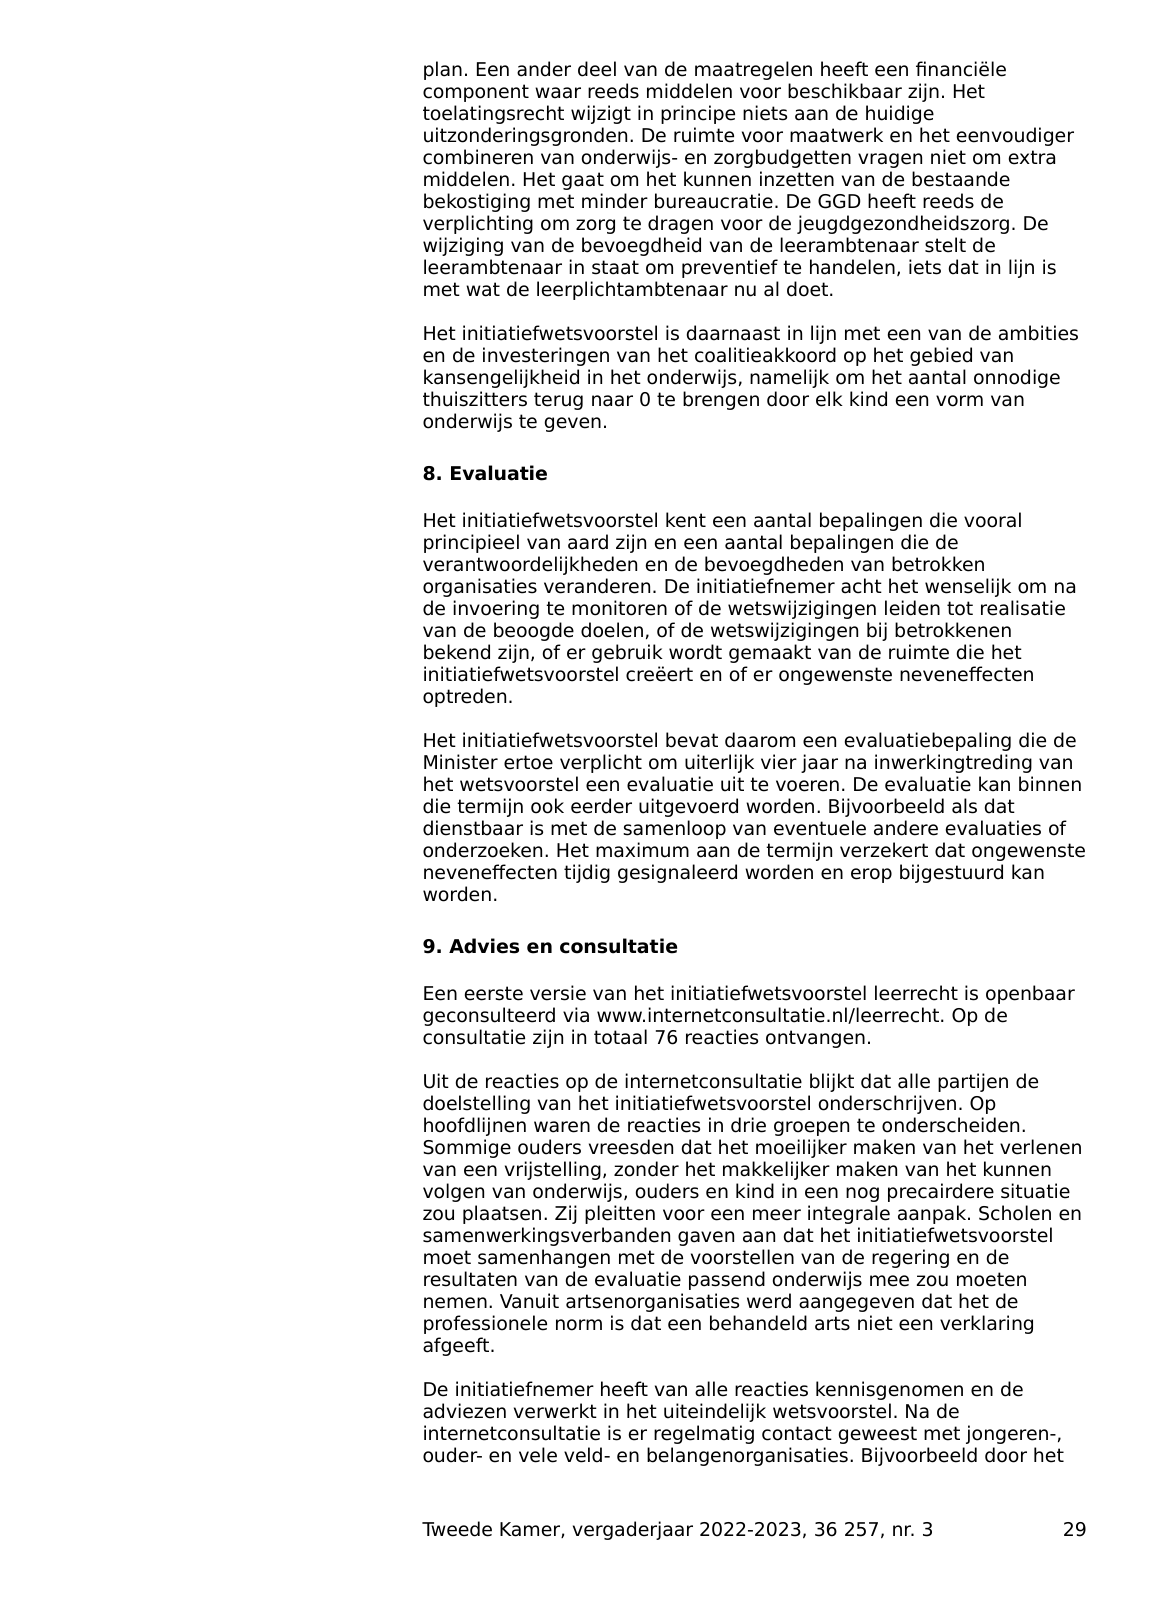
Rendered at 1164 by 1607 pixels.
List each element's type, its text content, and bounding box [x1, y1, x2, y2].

subtitle 8. Evaluatie [422, 463, 1087, 485]
text plan. Een ander deel van de maatregelen heeft een financiële component waar reeds middelen voor beschikbaar zijn. Het toelatingsrecht wijzigt in principe niets aan de huidige uitzonderingsgronden. De ruimte voor maatwerk en het eenvoudiger combineren van onderwijs- en zorgbudgetten vragen niet om extra middelen. Het gaat om het kunnen inzetten van de bestaande bekostiging met minder bureaucratie. De GGD heeft reeds de verplichting om zorg te dragen voor de jeugdgezondheidszorg. De wijziging van de bevoegdheid van de leerambtenaar stelt de leerambtenaar in staat om preventief te handelen, iets dat in lijn is met wat de leerplichtambtenaar nu al doet. [422, 59, 1087, 301]
subtitle 9. Advies en consultatie [422, 936, 1087, 958]
text Uit de reacties op de internetconsultatie blijkt dat alle partijen de doelstelling van het initiatiefwetsvoorstel onderschrijven. Op hoofdlijnen waren de reacties in drie groepen te onderscheiden. Sommige ouders vreesden dat het moeilijker maken van het verlenen van een vrijstelling, zonder het makkelijker maken van het kunnen volgen van onderwijs, ouders en kind in een nog precairdere situatie zou plaatsen. Zij pleitten voor een meer integrale aanpak. Scholen en samenwerkingsverbanden gaven aan dat het initiatiefwetsvoorstel moet samenhangen met de voorstellen van de regering en de resultaten van de evaluatie passend onderwijs mee zou moeten nemen. Vanuit artsenorganisaties werd aangegeven dat het de professionele norm is dat een behandeld arts niet een verklaring afgeeft. [422, 1071, 1087, 1357]
text Het initiatiefwetsvoorstel is daarnaast in lijn met een van de ambities en de investeringen van het coalitieakkoord op het gebied van kansengelijkheid in het onderwijs, namelijk om het aantal onnodige thuiszitters terug naar 0 te brengen door elk kind een vorm van onderwijs te geven. [422, 323, 1087, 433]
text Het initiatiefwetsvoorstel bevat daarom een evaluatiebepaling die de Minister ertoe verplicht om uiterlijk vier jaar na inwerkingtreding van het wetsvoorstel een evaluatie uit te voeren. De evaluatie kan binnen die termijn ook eerder uitgevoerd worden. Bijvoorbeeld als dat dienstbaar is met de samenloop van eventuele andere evaluaties of onderzoeken. Het maximum aan de termijn verzekert dat ongewenste neveneffecten tijdig gesignaleerd worden en erop bijgestuurd kan worden. [422, 730, 1087, 906]
text Een eerste versie van het initiatiefwetsvoorstel leerrecht is openbaar geconsulteerd via www.internetconsultatie.nl/leerrecht. Op de consultatie zijn in totaal 76 reacties ontvangen. [422, 983, 1087, 1049]
text Het initiatiefwetsvoorstel kent een aantal bepalingen die vooral principieel van aard zijn en een aantal bepalingen die de verantwoordelijkheden en de bevoegdheden van betrokken organisaties veranderen. De initiatiefnemer acht het wenselijk om na de invoering te monitoren of de wetswijzigingen leiden tot realisatie van de beoogde doelen, of de wetswijzigingen bij betrokkenen bekend zijn, of er gebruik wordt gemaakt van de ruimte die het initiatiefwetsvoorstel creëert en of er ongewenste neveneffecten optreden. [422, 510, 1087, 708]
text De initiatiefnemer heeft van alle reacties kennisgenomen en de adviezen verwerkt in het uiteindelijk wetsvoorstel. Na de internetconsultatie is er regelmatig contact geweest met jongeren-, ouder- en vele veld- en belangenorganisaties. Bijvoorbeeld door het [422, 1379, 1087, 1467]
